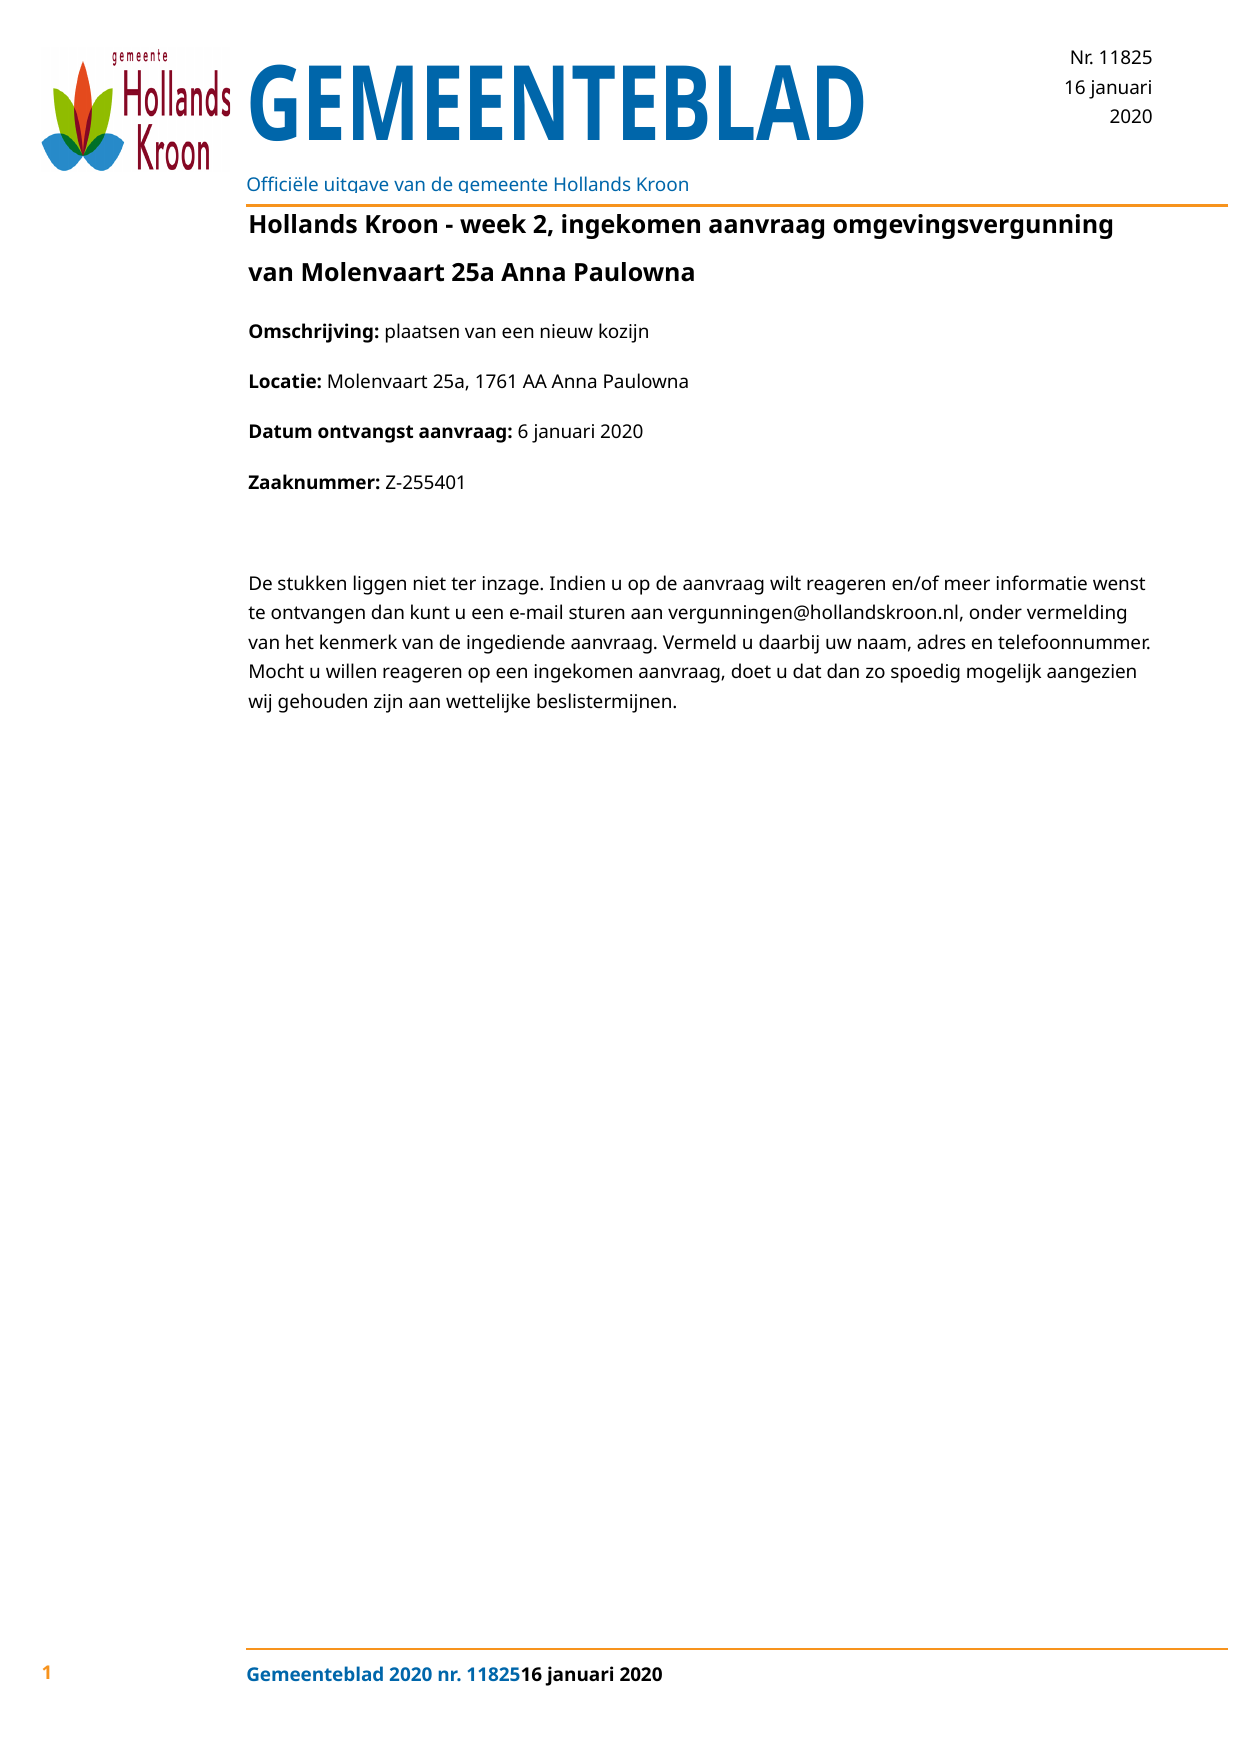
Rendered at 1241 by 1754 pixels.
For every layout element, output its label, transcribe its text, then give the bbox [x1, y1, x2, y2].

text Hollands Kroon - week 2, ingekomen aanvraag omgevingsvergunning van Molenvaart 25a Anna Paulowna [248, 207, 1152, 288]
text De stukken liggen niet ter inzage. Indien u op de aanvraag wilt reageren en/of meer informatie wenst te ontvangen dan kunt u een e-mail sturen aan vergunningen@hollandskroon.nl, onder vermelding van het kenmerk van de ingediende aanvraag. Vermeld u daarbij uw naam, adres en telefoonnummer. Mocht u willen reageren op een ingekomen aanvraag, doet u dat dan zo spoedig mogelijk aangezien wij gehouden zijn aan wettelijke beslistermijnen. [248, 570, 1152, 714]
text Omschrijving: plaatsen van een nieuw kozijn [248, 318, 1152, 344]
picture [41, 47, 231, 172]
text Locatie: Molenvaart 25a, 1761 AA Anna Paulowna [248, 368, 1152, 394]
text Datum ontvangst aanvraag: 6 januari 2020 [248, 419, 1152, 444]
text Zaaknummer: Z-255401 [248, 469, 1152, 495]
